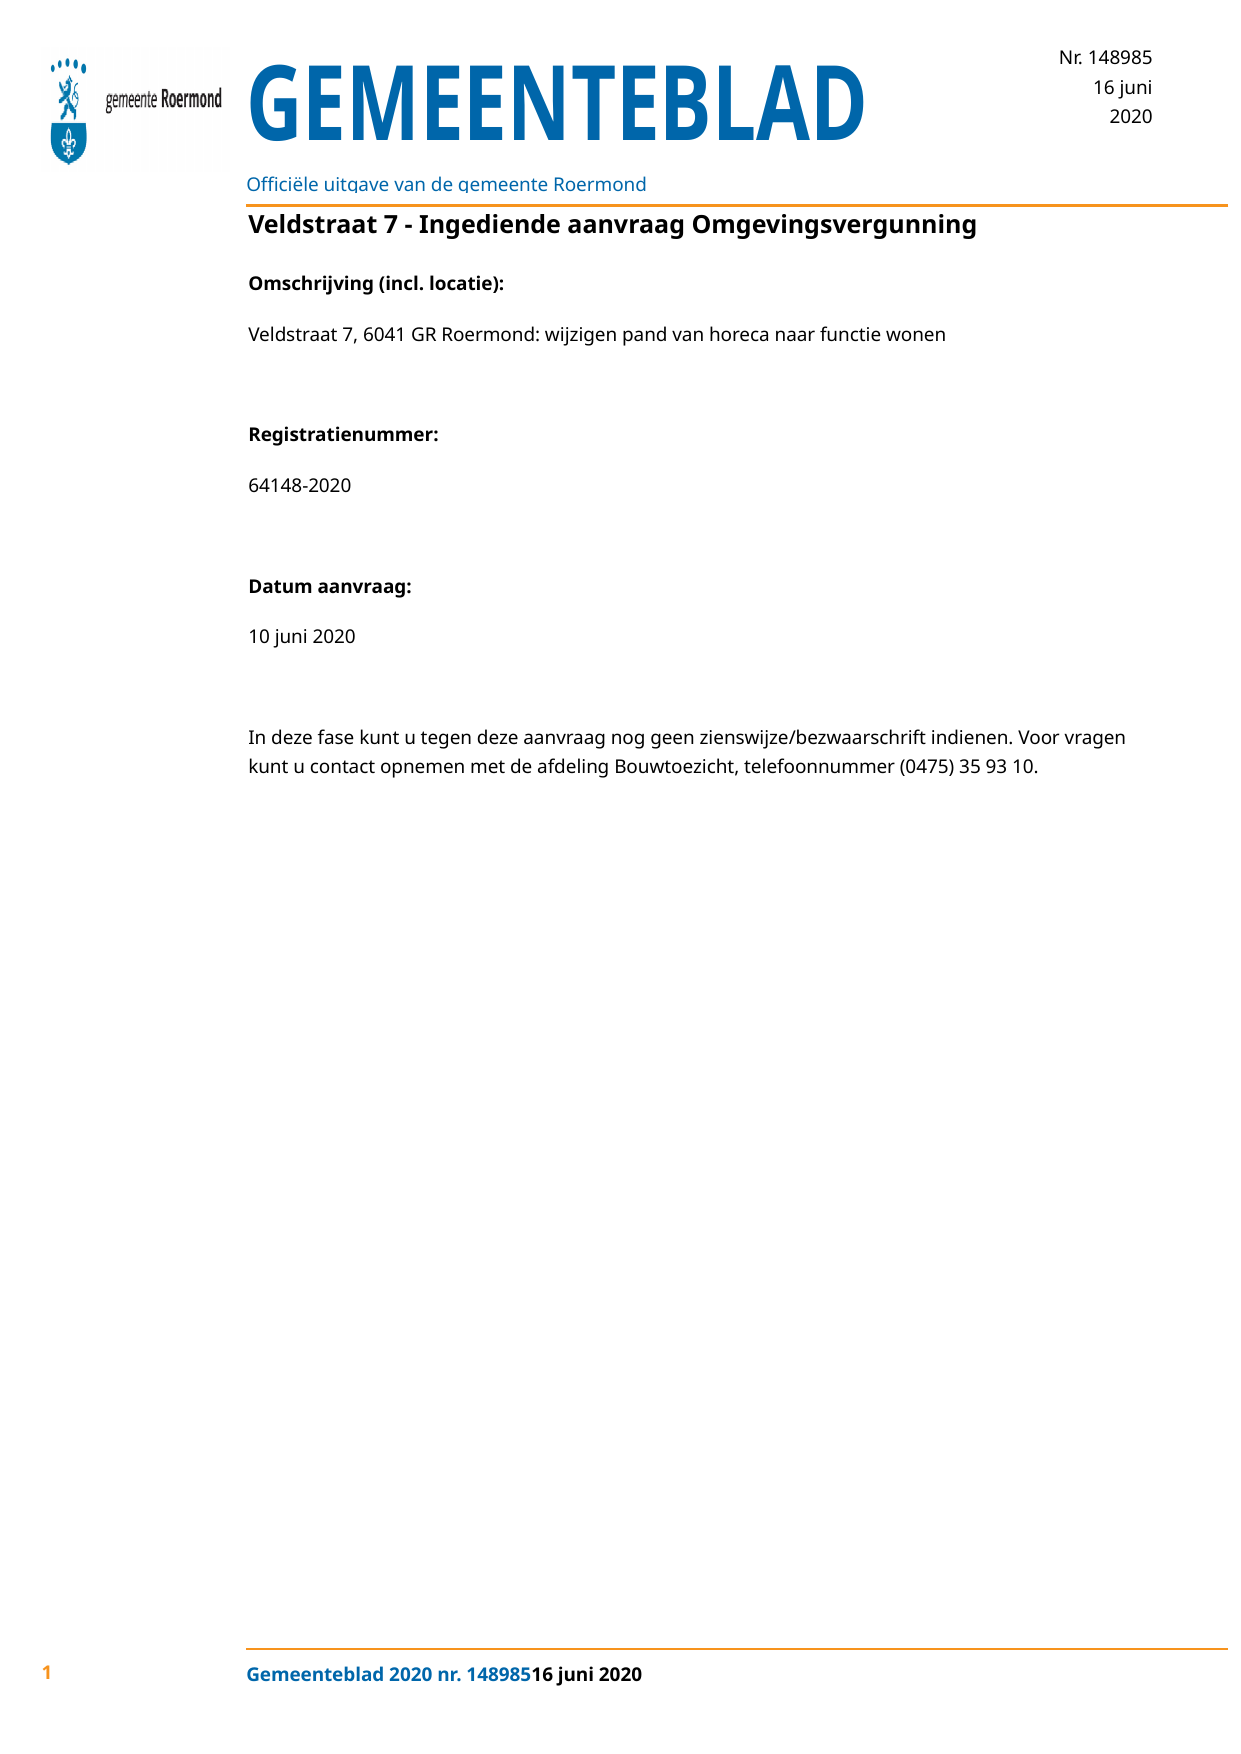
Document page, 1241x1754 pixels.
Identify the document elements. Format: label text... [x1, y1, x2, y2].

text Registratienummer: [248, 422, 1152, 447]
text Omschrijving (incl. locatie): [248, 270, 1152, 296]
text In deze fase kunt u tegen deze aanvraag nog geen zienswijze/bezwaarschrift indienen. Voor vragen kunt u contact opnemen met de afdeling Bouwtoezicht, telefoonnummer (0475) 35 93 10. [248, 724, 1152, 779]
text Veldstraat 7 - Ingediende aanvraag Omgevingsvergunning [248, 207, 1152, 241]
text 10 juni 2020 [248, 623, 1152, 649]
text Veldstraat 7, 6041 GR Roermond: wijzigen pand van horeca naar functie wonen [248, 321, 1152, 346]
picture [41, 47, 231, 172]
text Datum aanvraag: [248, 573, 1152, 598]
text 64148-2020 [248, 472, 1152, 498]
